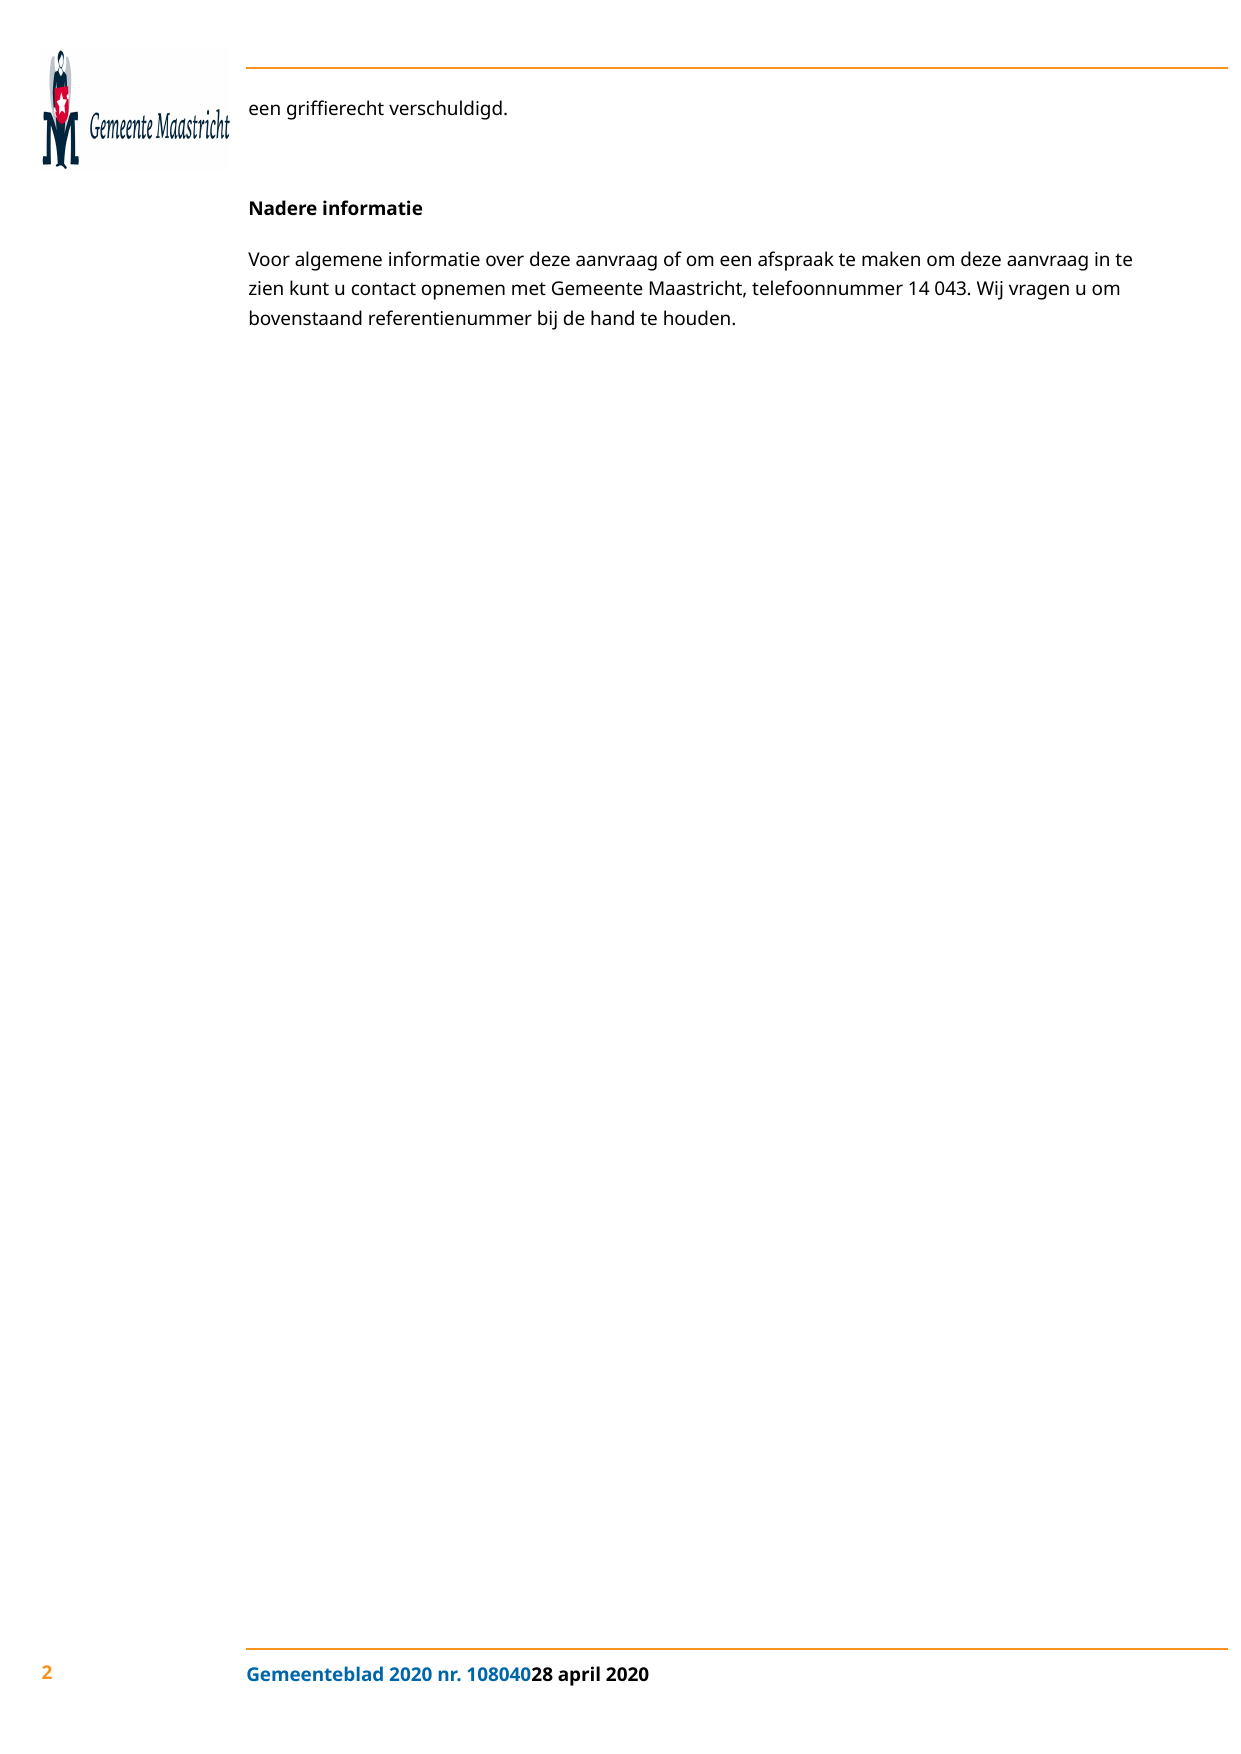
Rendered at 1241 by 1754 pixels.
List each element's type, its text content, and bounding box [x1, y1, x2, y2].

picture [41, 47, 231, 172]
text een griffierecht verschuldigd. [248, 95, 1152, 121]
text Nadere informatie [248, 196, 1152, 221]
text Voor algemene informatie over deze aanvraag of om een afspraak te maken om deze aanvraag in te zien kunt u contact opnemen met Gemeente Maastricht, telefoonnummer 14 043. Wij vragen u om bovenstaand referentienummer bij de hand te houden. [248, 246, 1152, 331]
